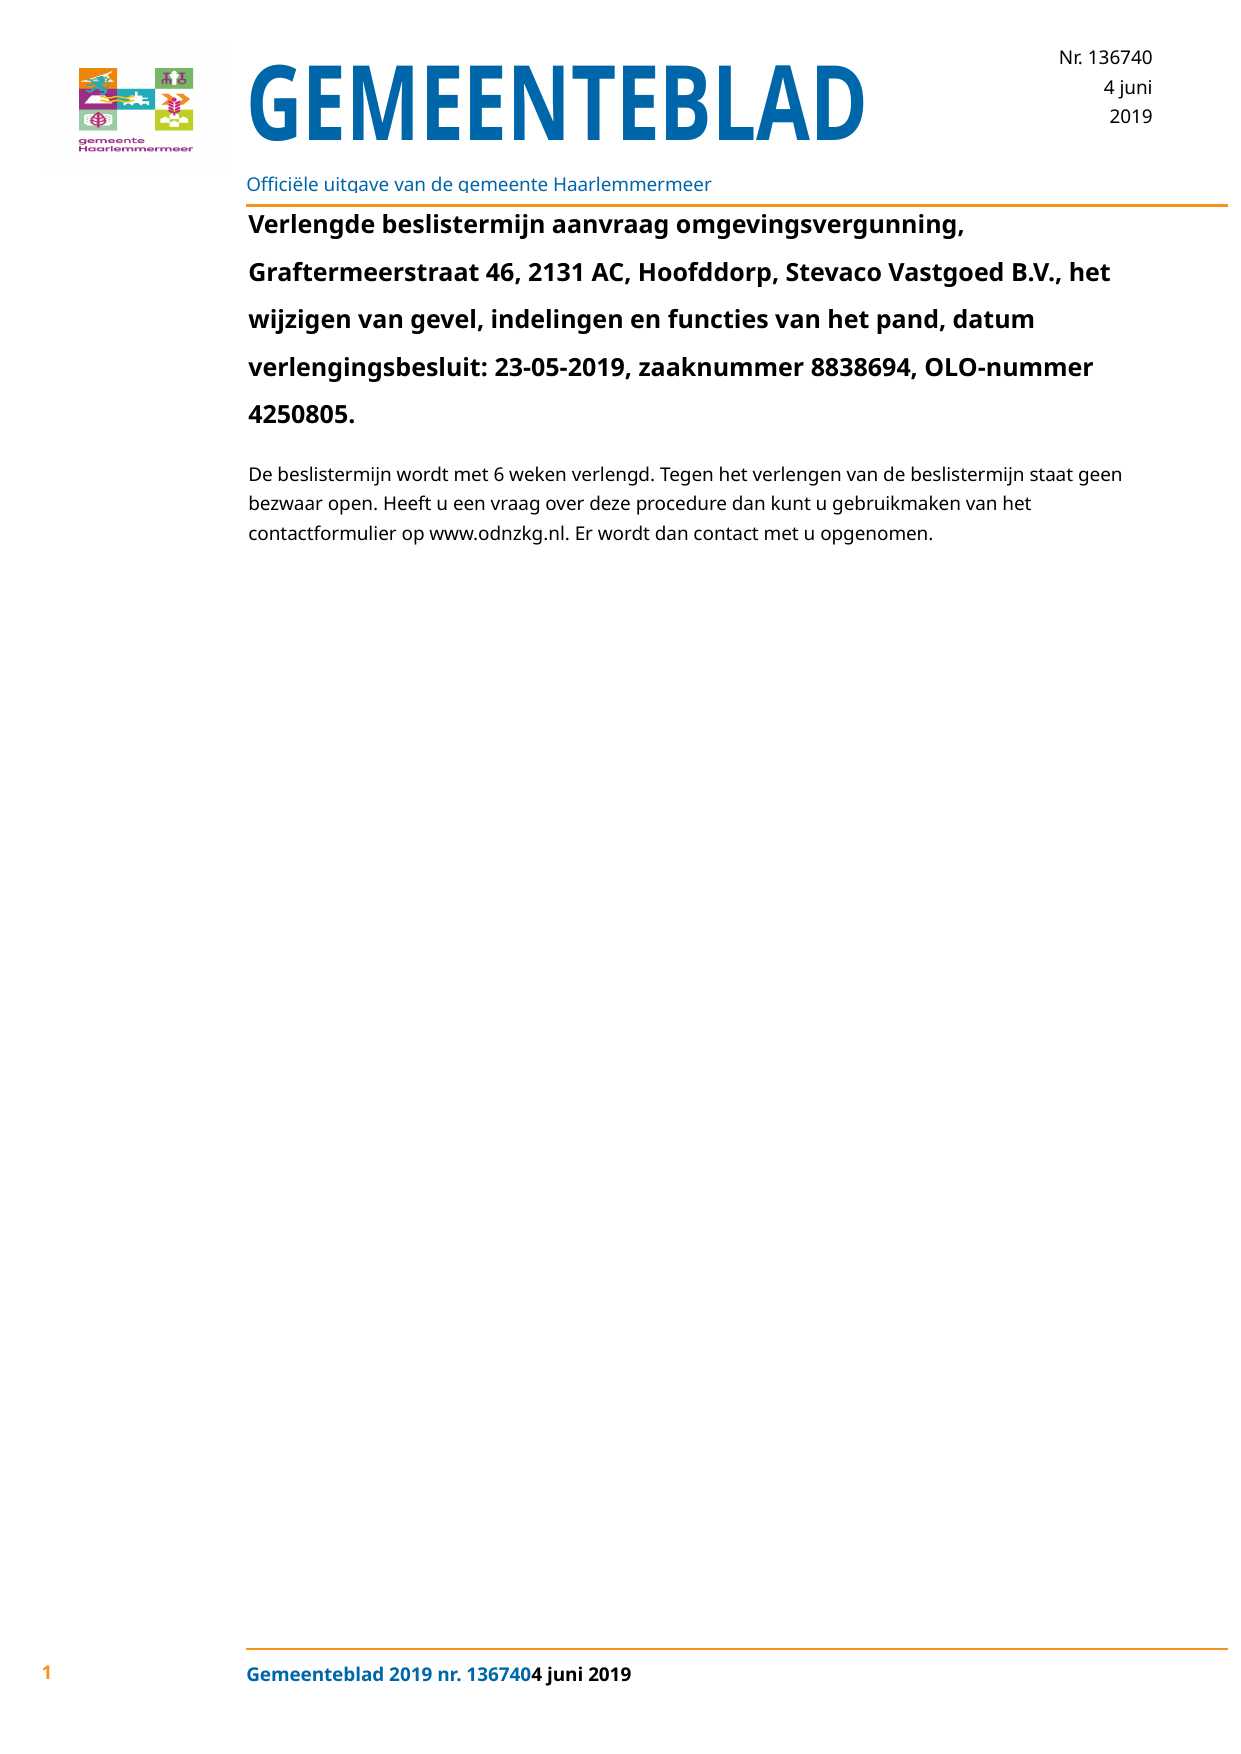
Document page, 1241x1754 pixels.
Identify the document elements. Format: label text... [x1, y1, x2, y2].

text Verlengde beslistermijn aanvraag omgevingsvergunning, Graftermeerstraat 46, 2131 AC, Hoofddorp, Stevaco Vastgoed B.V., het wijzigen van gevel, indelingen en functies van het pand, datum verlengingsbesluit: 23-05-2019, zaaknummer 8838694, OLO-nummer 4250805. [248, 207, 1152, 431]
text De beslistermijn wordt met 6 weken verlengd. Tegen het verlengen van de beslistermijn staat geen bezwaar open. Heeft u een vraag over deze procedure dan kunt u gebruikmaken van het contactformulier op www.odnzkg.nl. Er wordt dan contact met u opgenomen. [248, 461, 1152, 546]
picture [41, 47, 231, 172]
